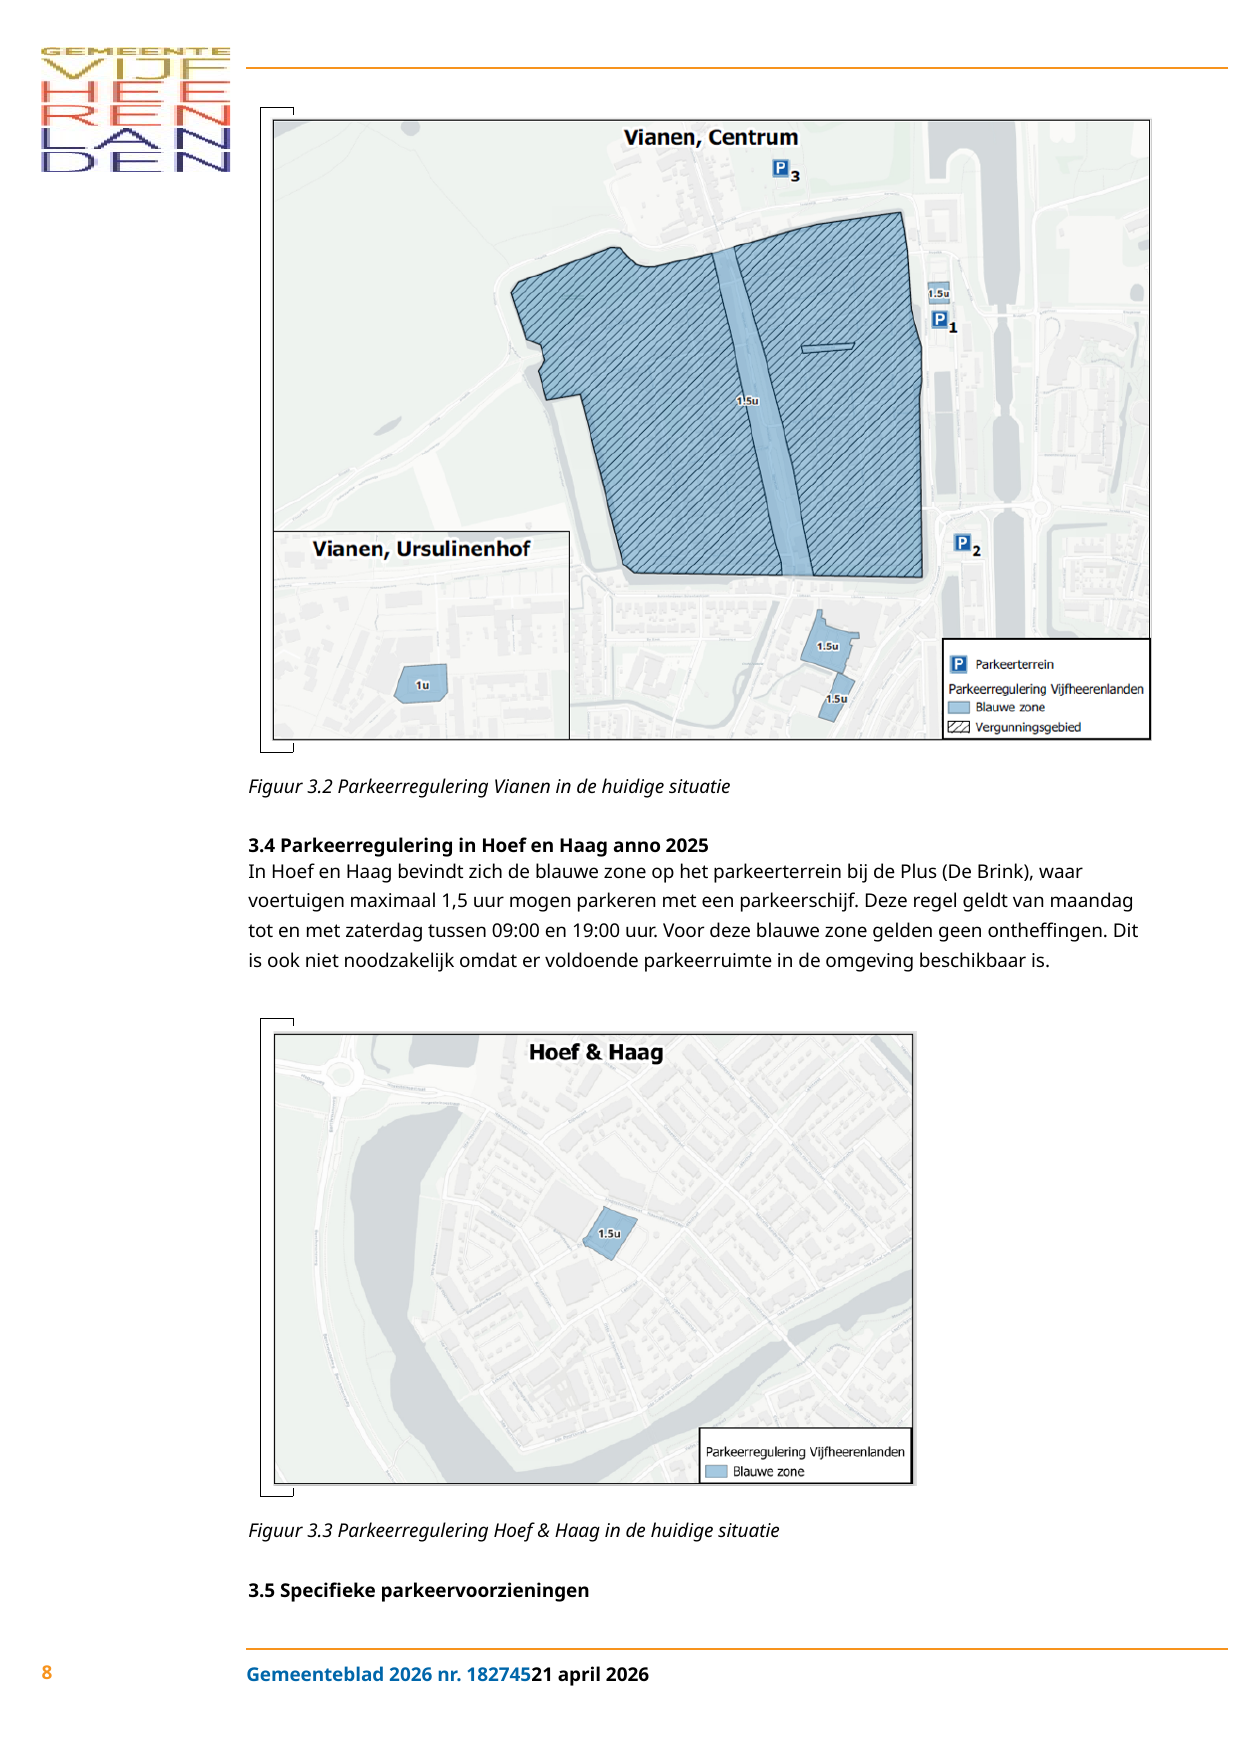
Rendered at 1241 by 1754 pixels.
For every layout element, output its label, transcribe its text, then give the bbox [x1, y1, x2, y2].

text In Hoef en Haag bevindt zich de blauwe zone op het parkeerterrein bij de Plus (De Brink), waar voertuigen maximaal 1,5 uur mogen parkeren met een parkeerschijf. Deze regel geldt van maandag tot en met zaterdag tussen 09:00 en 19:00 uur. Voor deze blauwe zone gelden geen ontheffingen. Dit is ook niet noodzakelijk omdat er voldoende parkeerruimte in de omgeving beschikbaar is. [248, 858, 1152, 972]
text 3.4 Parkeerregulering in Hoef en Haag anno 2025 [248, 832, 1152, 858]
picture [41, 47, 231, 172]
text Figuur 3.2 Parkeerregulering Vianen in de huidige situatie [248, 773, 1152, 799]
picture [268, 1026, 919, 1488]
text 3.5 Specifieke parkeervoorzieningen [248, 1577, 1152, 1603]
picture [268, 115, 1155, 743]
text Figuur 3.3 Parkeerregulering Hoef & Haag in de huidige situatie [248, 1518, 1152, 1543]
